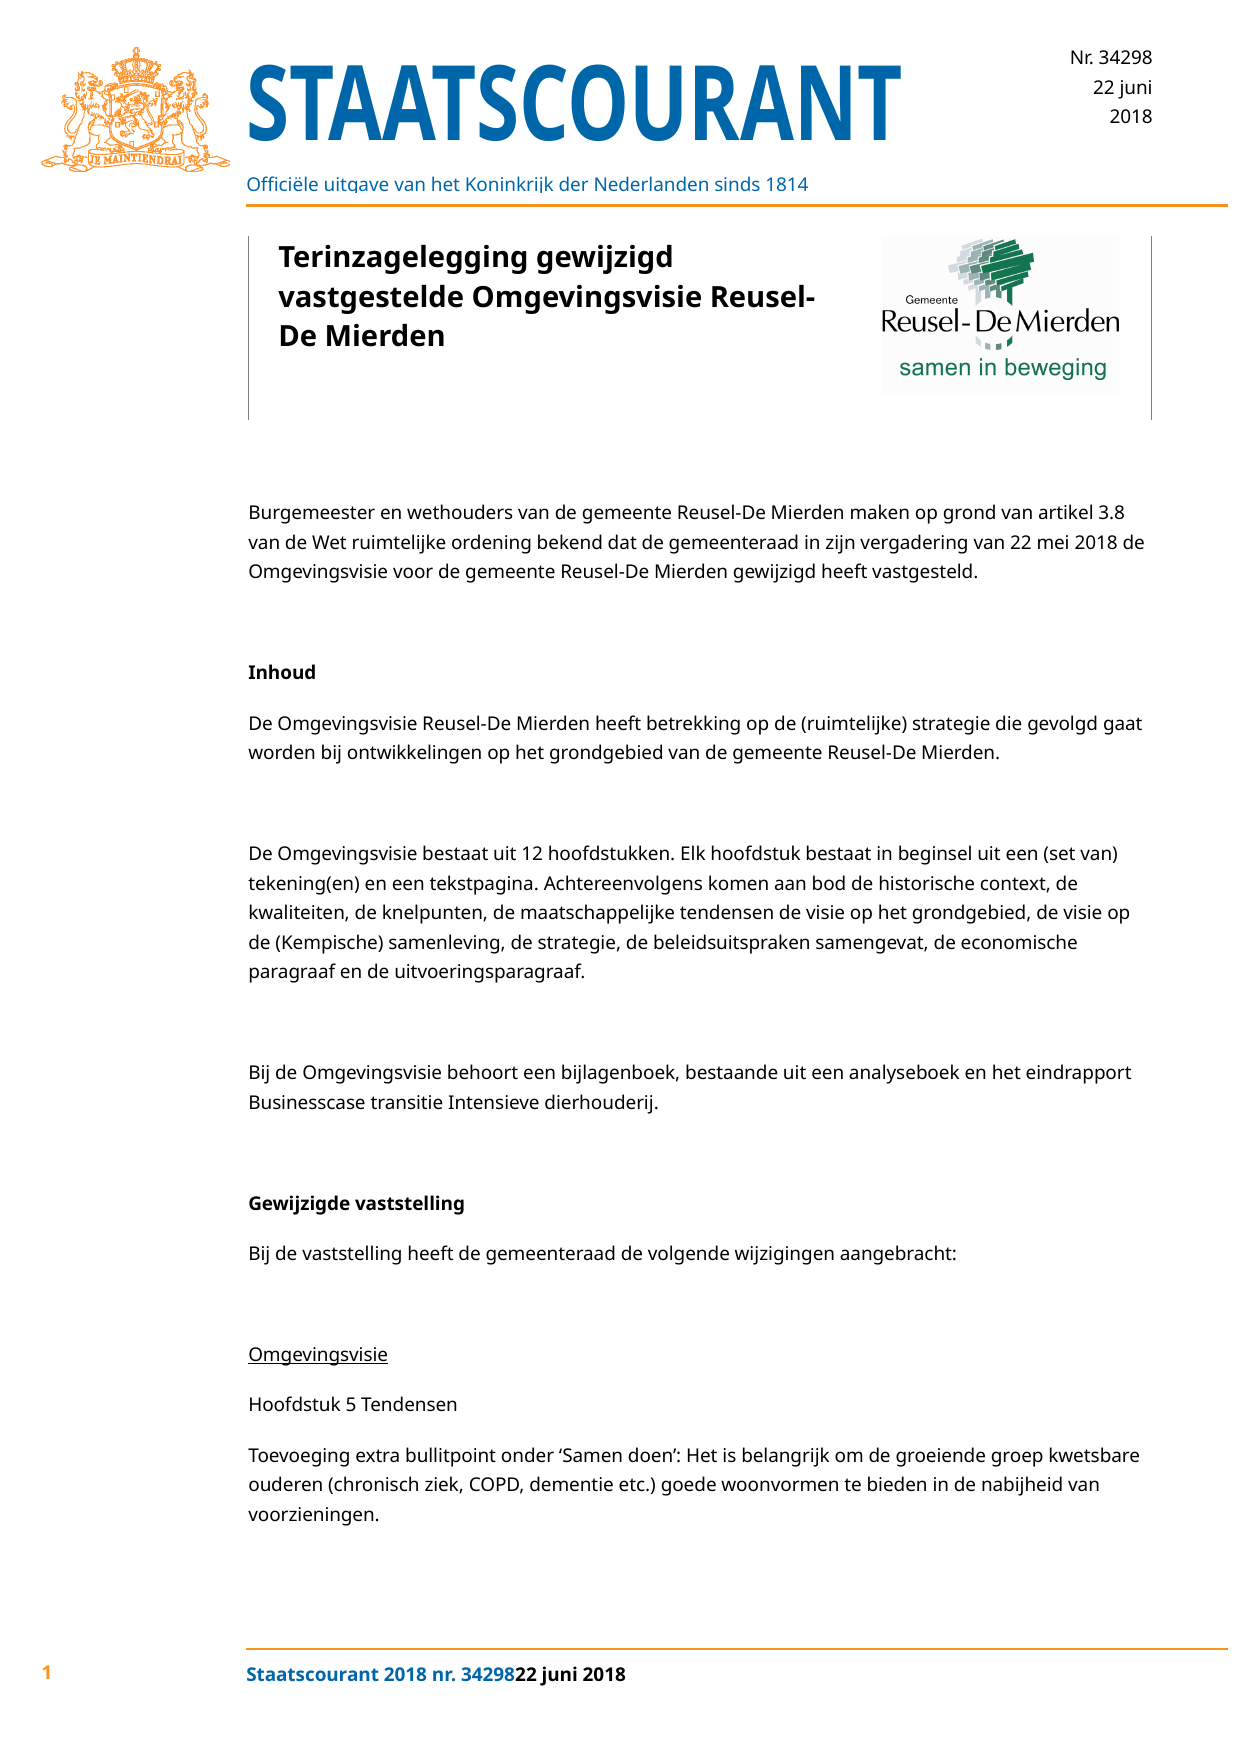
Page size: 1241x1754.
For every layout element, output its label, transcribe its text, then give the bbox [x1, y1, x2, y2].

table_header Terinzagelegging gewijzigd vastgestelde Omgevingsvisie Reusel-De Mierden [249, 236, 850, 420]
text Toevoeging extra bullitpoint onder ‘Samen doen’: Het is belangrijk om de groeiende groep kwetsbare ouderen (chronisch ziek, COPD, dementie etc.) goede woonvormen te bieden in de nabijheid van voorzieningen. [248, 1442, 1152, 1527]
text Gewijzigde vaststelling [248, 1190, 1152, 1216]
text De Omgevingsvisie Reusel-De Mierden heeft betrekking op de (ruimtelijke) strategie die gevolgd gaat worden bij ontwikkelingen op het grondgebied van de gemeente Reusel-De Mierden. [248, 710, 1152, 765]
picture [41, 47, 231, 172]
text De Omgevingsvisie bestaat uit 12 hoofdstukken. Elk hoofdstuk bestaat in beginsel uit een (set van) tekening(en) en een tekstpagina. Achtereenvolgens komen aan bod de historische context, de kwaliteiten, de knelpunten, de maatschappelijke tendensen de visie op het grondgebied, de visie op de (Kempische) samenleving, de strategie, de beleidsuitspraken samengevat, de economische paragraaf en de uitvoeringsparagraaf. [248, 840, 1152, 984]
table_header [850, 236, 1151, 420]
text Omgevingsvisie [248, 1341, 1152, 1367]
text Bij de Omgevingsvisie behoort een bijlagenboek, bestaande uit een analyseboek en het eindrapport Businesscase transitie Intensieve dierhouderij. [248, 1059, 1152, 1115]
text Bij de vaststelling heeft de gemeenteraad de volgende wijzigingen aangebracht: [248, 1240, 1152, 1266]
text Hoofdstuk 5 Tendensen [248, 1392, 1152, 1417]
picture [882, 236, 1119, 394]
text Inhoud [248, 659, 1152, 685]
text Burgemeester en wethouders van de gemeente Reusel-De Mierden maken op grond van artikel 3.8 van de Wet ruimtelijke ordening bekend dat de gemeenteraad in zijn vergadering van 22 mei 2018 de Omgevingsvisie voor de gemeente Reusel-De Mierden gewijzigd heeft vastgesteld. [248, 499, 1152, 584]
